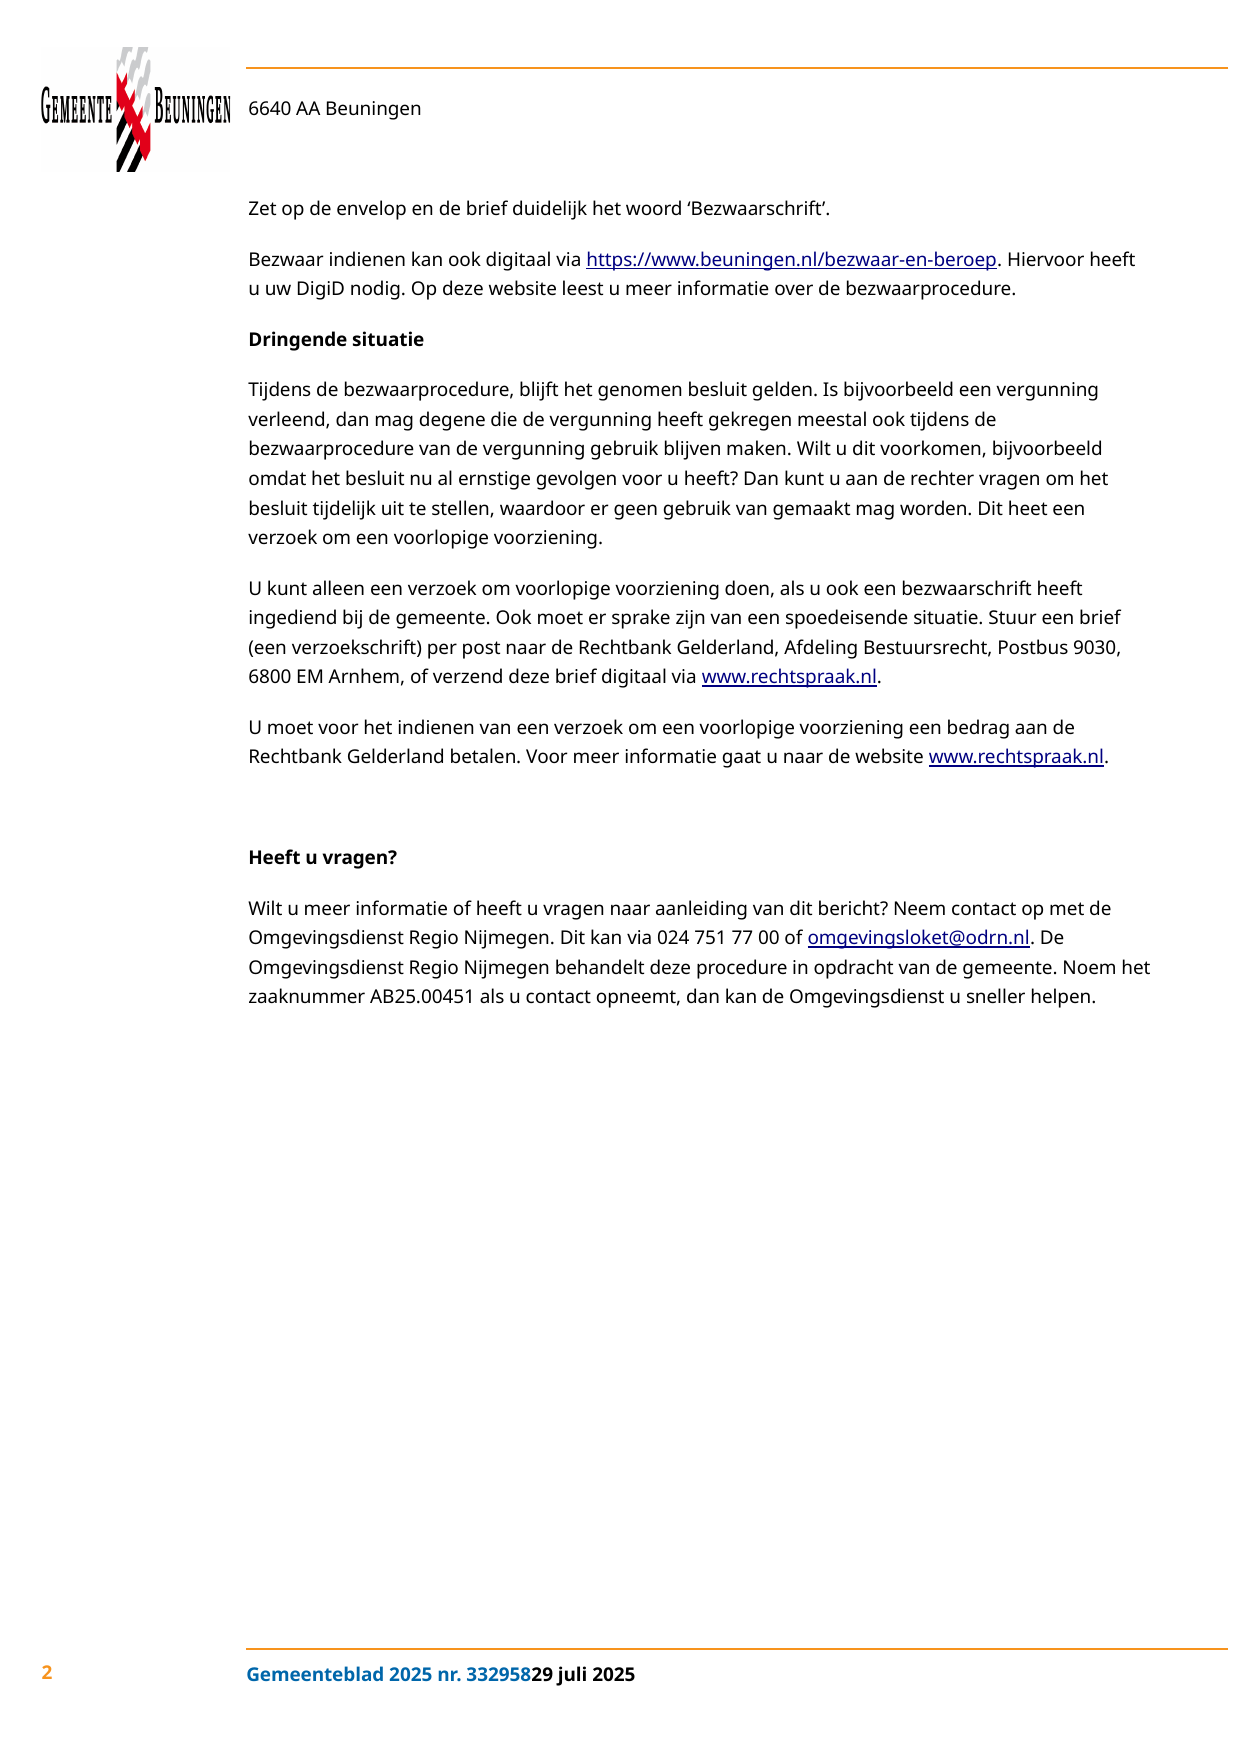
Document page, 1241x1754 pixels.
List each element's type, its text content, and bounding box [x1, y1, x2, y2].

text U kunt alleen een verzoek om voorlopige voorziening doen, als u ook een bezwaarschrift heeft ingediend bij de gemeente. Ook moet er sprake zijn van een spoedeisende situatie. Stuur een brief (een verzoekschrift) per post naar de Rechtbank Gelderland, Afdeling Bestuursrecht, Postbus 9030, 6800 EM Arnhem, of verzend deze brief digitaal via www.rechtspraak.nl. [248, 575, 1152, 689]
text Zet op de envelop en de brief duidelijk het woord ‘Bezwaarschrift’. [248, 196, 1152, 221]
text 6640 AA Beuningen [248, 95, 1152, 121]
text Bezwaar indienen kan ook digitaal via https://www.beuningen.nl/bezwaar-en-beroep. Hiervoor heeft u uw DigiD nodig. Op deze website leest u meer informatie over de bezwaarprocedure. [248, 246, 1152, 301]
picture [41, 47, 231, 172]
text Tijdens de bezwaarprocedure, blijft het genomen besluit gelden. Is bijvoorbeeld een vergunning verleend, dan mag degene die de vergunning heeft gekregen meestal ook tijdens de bezwaarprocedure van de vergunning gebruik blijven maken. Wilt u dit voorkomen, bijvoorbeeld omdat het besluit nu al ernstige gevolgen voor u heeft? Dan kunt u aan de rechter vragen om het besluit tijdelijk uit te stellen, waardoor er geen gebruik van gemaakt mag worden. Dit heet een verzoek om een voorlopige voorziening. [248, 376, 1152, 550]
text Wilt u meer informatie of heeft u vragen naar aanleiding van dit bericht? Neem contact op met de Omgevingsdienst Regio Nijmegen. Dit kan via 024 751 77 00 of omgevingsloket@odrn.nl. De Omgevingsdienst Regio Nijmegen behandelt deze procedure in opdracht van de gemeente. Noem het zaaknummer AB25.00451 als u contact opneemt, dan kan de Omgevingsdienst u sneller helpen. [248, 895, 1152, 1009]
text Heeft u vragen? [248, 844, 1152, 870]
text U moet voor het indienen van een verzoek om een voorlopige voorziening een bedrag aan de Rechtbank Gelderland betalen. Voor meer informatie gaat u naar de website www.rechtspraak.nl. [248, 714, 1152, 769]
text Dringende situatie [248, 326, 1152, 352]
